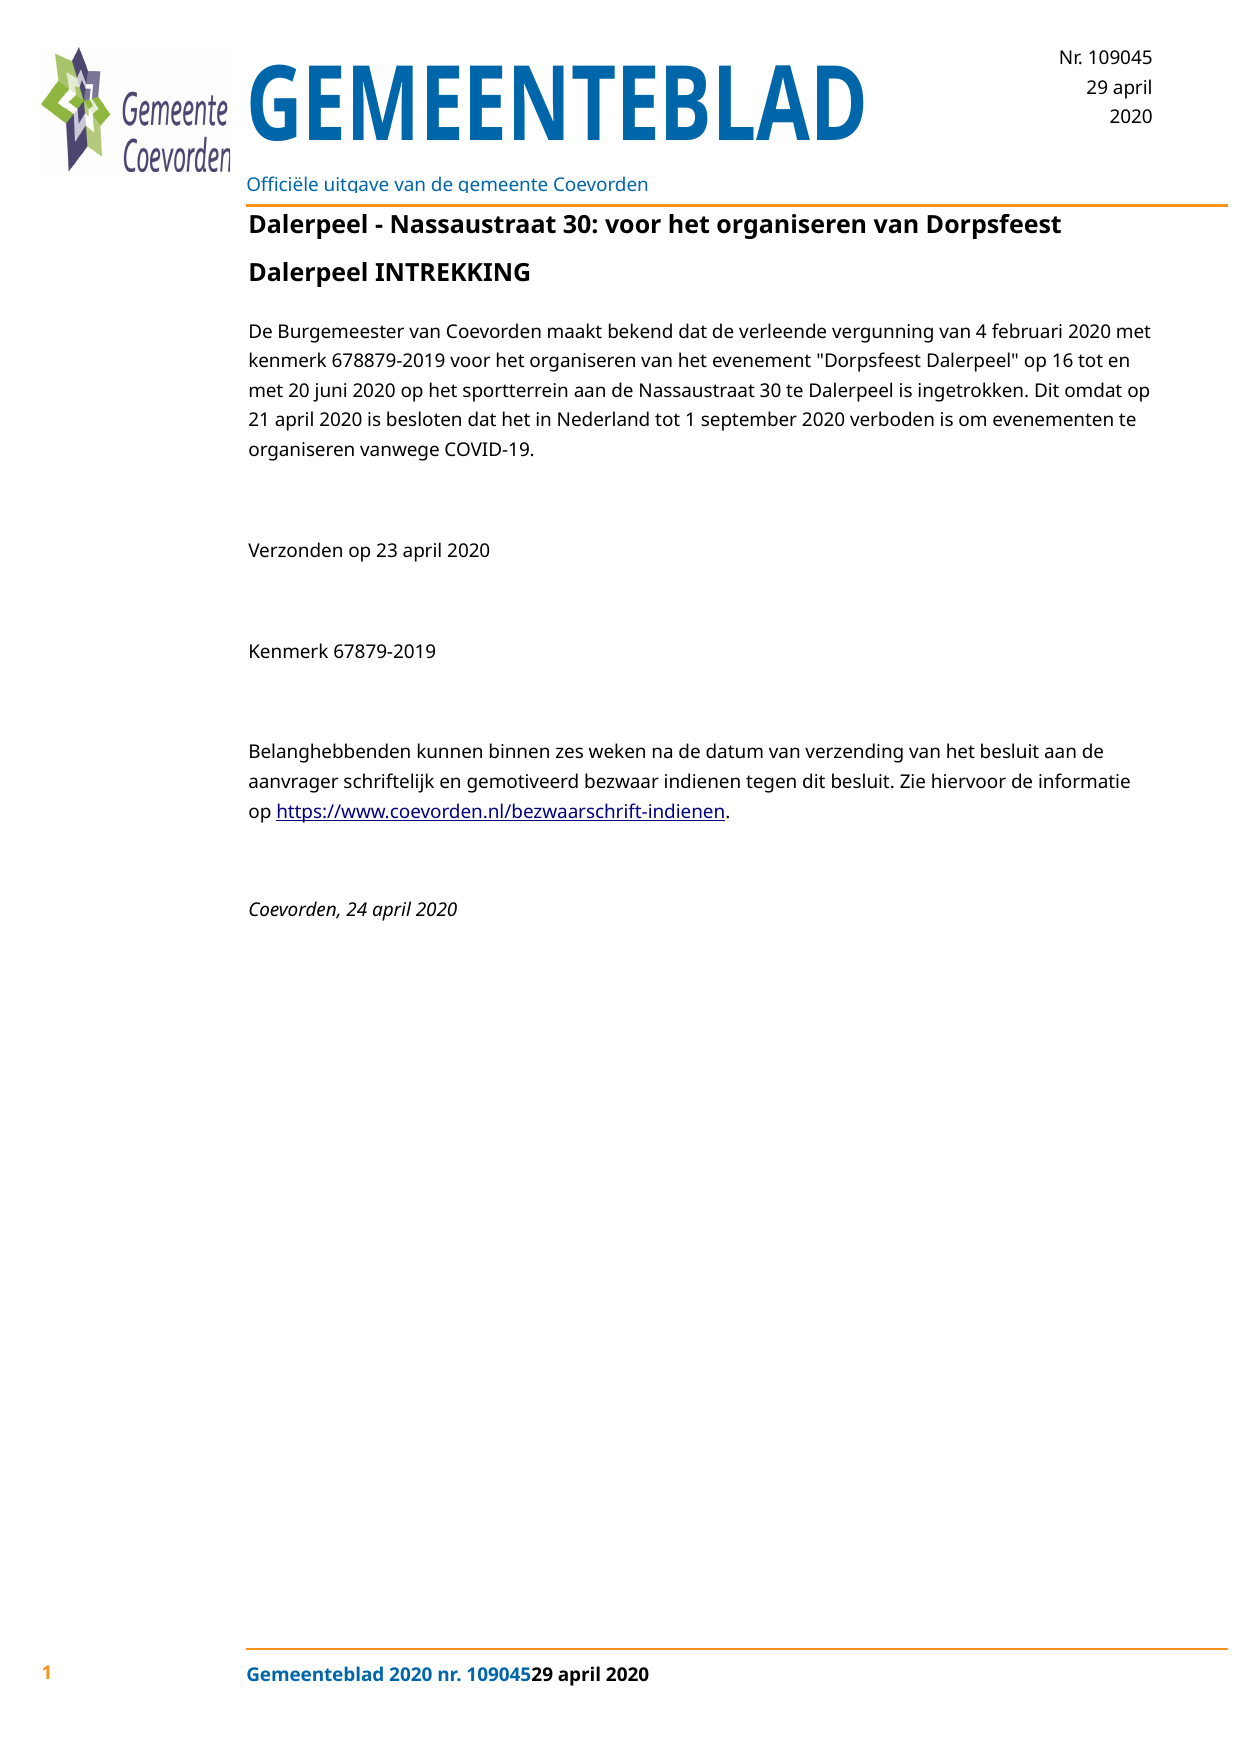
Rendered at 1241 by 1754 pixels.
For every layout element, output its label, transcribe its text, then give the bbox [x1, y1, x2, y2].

text Coevorden, 24 april 2020 [248, 896, 1152, 922]
text Verzonden op 23 april 2020 [248, 537, 1152, 563]
text De Burgemeester van Coevorden maakt bekend dat de verleende vergunning van 4 februari 2020 met kenmerk 678879-2019 voor het organiseren van het evenement "Dorpsfeest Dalerpeel" op 16 tot en met 20 juni 2020 op het sportterrein aan de Nassaustraat 30 te Dalerpeel is ingetrokken. Dit omdat op 21 april 2020 is besloten dat het in Nederland tot 1 september 2020 verboden is om evenementen te organiseren vanwege COVID-19. [248, 318, 1152, 462]
text Belanghebbenden kunnen binnen zes weken na de datum van verzending van het besluit aan de aanvrager schriftelijk en gemotiveerd bezwaar indienen tegen dit besluit. Zie hiervoor de informatie op https://www.coevorden.nl/bezwaarschrift-indienen. [248, 739, 1152, 824]
text Kenmerk 67879-2019 [248, 638, 1152, 664]
picture [41, 47, 231, 172]
text Dalerpeel - Nassaustraat 30: voor het organiseren van Dorpsfeest Dalerpeel INTREKKING [248, 207, 1152, 288]
